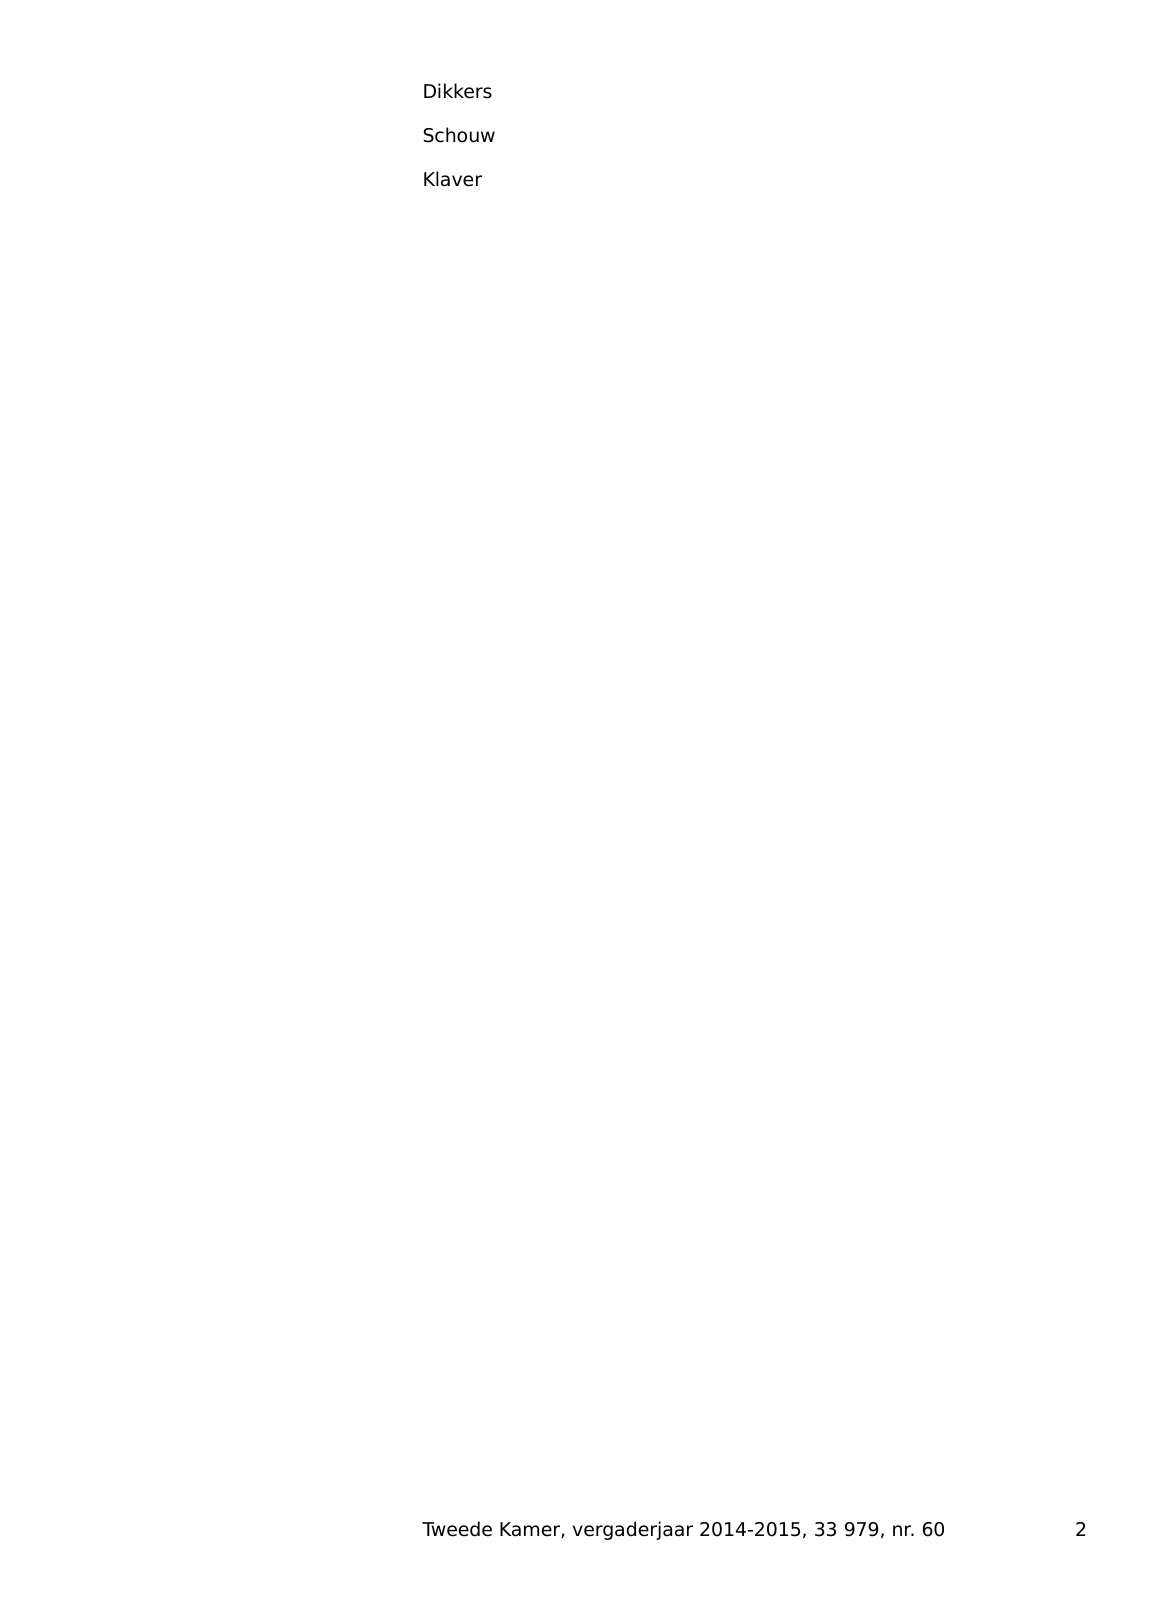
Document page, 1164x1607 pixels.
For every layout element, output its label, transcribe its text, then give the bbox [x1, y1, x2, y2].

text Dikkers Schouw Klaver [422, 59, 1087, 191]
